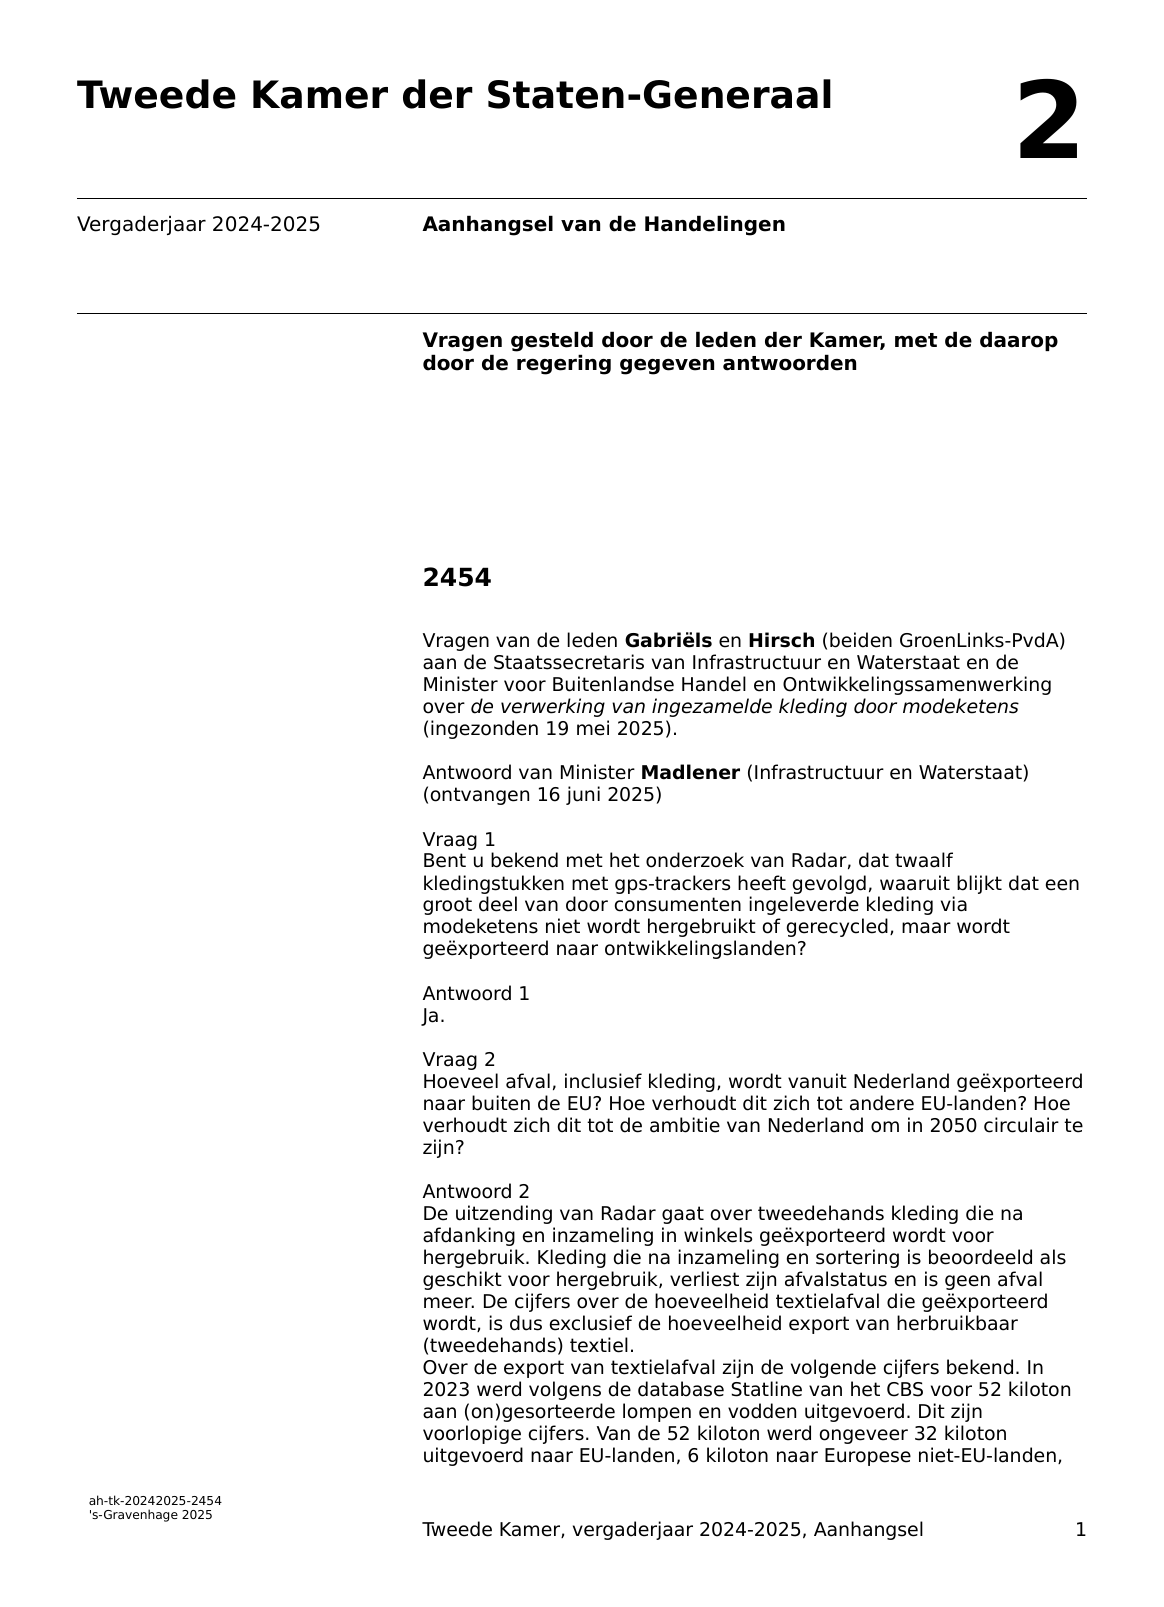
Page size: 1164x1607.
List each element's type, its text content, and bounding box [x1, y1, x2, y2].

table_cell [77, 314, 422, 375]
table_cell Vergaderjaar 2024-2025 [77, 199, 422, 313]
text Hoeveel afval, inclusief kleding, wordt vanuit Nederland geëxporteerd naar buiten de EU? Hoe verhoudt dit zich tot andere EU-landen? Hoe verhoudt zich dit tot de ambitie van Nederland om in 2050 circulair te zijn? [422, 1071, 1087, 1158]
text 2454 [422, 563, 1087, 592]
text ah-tk-20242025-2454 [88, 1494, 323, 1508]
text De uitzending van Radar gaat over tweedehands kleding die na afdanking en inzameling in winkels geëxporteerd wordt voor hergebruik. Kleding die na inzameling en sortering is beoordeeld als geschikt voor hergebruik, verliest zijn afvalstatus en is geen afval meer. De cijfers over de hoeveelheid textielafval die geëxporteerd wordt, is dus exclusief de hoeveelheid export van herbruikbaar (tweedehands) textiel. [422, 1203, 1087, 1357]
text Over de export van textielafval zijn de volgende cijfers bekend. In 2023 werd volgens de database Statline van het CBS voor 52 kiloton aan (on)gesorteerde lompen en vodden uitgevoerd. Dit zijn voorlopige cijfers. Van de 52 kiloton werd ongeveer 32 kiloton uitgevoerd naar EU-landen, 6 kiloton naar Europese niet-EU-landen, [422, 1357, 1087, 1466]
table_header Tweede Kamer der Staten-Generaal [77, 59, 886, 198]
table_header 2 [886, 59, 1087, 198]
text Vragen van de leden Gabriëls en Hirsch (beiden GroenLinks-PvdA) aan de Staatssecretaris van Infrastructuur en Waterstaat en de Minister voor Buitenlandse Handel en Ontwikkelingssamenwerking over de verwerking van ingezamelde kleding door modeketens (ingezonden 19 mei 2025). [422, 630, 1087, 740]
table_cell Aanhangsel van de Handelingen [422, 199, 1087, 313]
text Antwoord 2 [422, 1181, 1087, 1203]
text Vraag 1 [422, 828, 1087, 850]
table_cell Vragen gesteld door de leden der Kamer, met de daarop door de regering gegeven antwoorden [422, 314, 1087, 375]
text Bent u bekend met het onderzoek van Radar, dat twaalf kledingstukken met gps-trackers heeft gevolgd, waaruit blijkt dat een groot deel van door consumenten ingeleverde kleding via modeketens niet wordt hergebruikt of gerecycled, maar wordt geëxporteerd naar ontwikkelingslanden? [422, 850, 1087, 960]
text Antwoord 1 [422, 982, 1087, 1004]
text Vraag 2 [422, 1049, 1087, 1071]
text Antwoord van Minister Madlener (Infrastructuur en Waterstaat) (ontvangen 16 juni 2025) [422, 762, 1087, 806]
text Ja. [422, 1004, 1087, 1026]
text 's-Gravenhage 2025 [88, 1508, 323, 1522]
